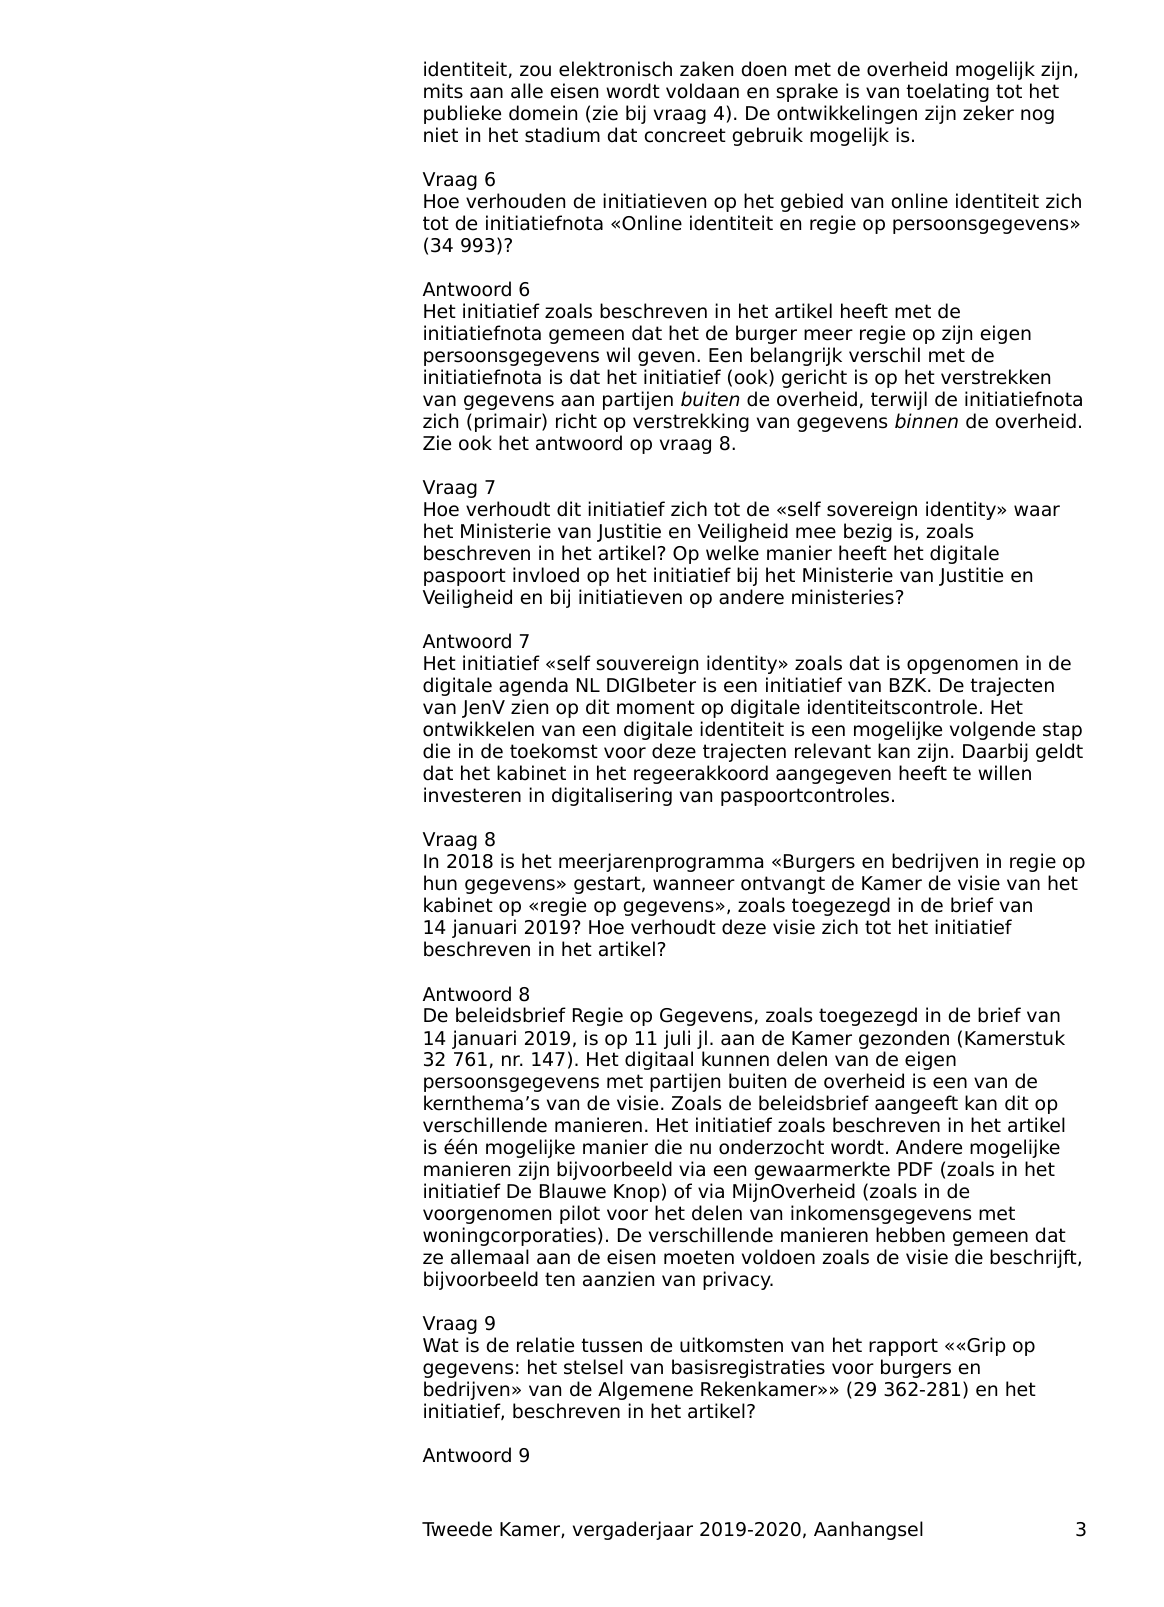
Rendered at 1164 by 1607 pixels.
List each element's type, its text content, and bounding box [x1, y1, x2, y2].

text Vraag 7 [422, 477, 1087, 499]
text Antwoord 6 [422, 279, 1087, 301]
text Het initiatief zoals beschreven in het artikel heeft met de initiatiefnota gemeen dat het de burger meer regie op zijn eigen persoonsgegevens wil geven. Een belangrijk verschil met de initiatiefnota is dat het initiatief (ook) gericht is op het verstrekken van gegevens aan partijen buiten de overheid, terwijl de initiatiefnota zich (primair) richt op verstrekking van gegevens binnen de overheid. Zie ook het antwoord op vraag 8. [422, 301, 1087, 455]
text In 2018 is het meerjarenprogramma «Burgers en bedrijven in regie op hun gegevens» gestart, wanneer ontvangt de Kamer de visie van het kabinet op «regie op gegevens», zoals toegezegd in de brief van 14 januari 2019? Hoe verhoudt deze visie zich tot het initiatief beschreven in het artikel? [422, 851, 1087, 961]
text Hoe verhouden de initiatieven op het gebied van online identiteit zich tot de initiatiefnota «Online identiteit en regie op persoonsgegevens» (34 993)? [422, 191, 1087, 257]
text Antwoord 8 [422, 983, 1087, 1005]
text Vraag 9 [422, 1313, 1087, 1335]
text Hoe verhoudt dit initiatief zich tot de «self sovereign identity» waar het Ministerie van Justitie en Veiligheid mee bezig is, zoals beschreven in het artikel? Op welke manier heeft het digitale paspoort invloed op het initiatief bij het Ministerie van Justitie en Veiligheid en bij initiatieven op andere ministeries? [422, 499, 1087, 609]
text De beleidsbrief Regie op Gegevens, zoals toegezegd in de brief van 14 januari 2019, is op 11 juli jl. aan de Kamer gezonden (Kamerstuk 32 761, nr. 147). Het digitaal kunnen delen van de eigen persoonsgegevens met partijen buiten de overheid is een van de kernthema’s van de visie. Zoals de beleidsbrief aangeeft kan dit op verschillende manieren. Het initiatief zoals beschreven in het artikel is één mogelijke manier die nu onderzocht wordt. Andere mogelijke manieren zijn bijvoorbeeld via een gewaarmerkte PDF (zoals in het initiatief De Blauwe Knop) of via MijnOverheid (zoals in de voorgenomen pilot voor het delen van inkomensgegevens met woningcorporaties). De verschillende manieren hebben gemeen dat ze allemaal aan de eisen moeten voldoen zoals de visie die beschrijft, bijvoorbeeld ten aanzien van privacy. [422, 1005, 1087, 1291]
text Vraag 6 [422, 169, 1087, 191]
text Antwoord 7 [422, 631, 1087, 653]
text identiteit, zou elektronisch zaken doen met de overheid mogelijk zijn, mits aan alle eisen wordt voldaan en sprake is van toelating tot het publieke domein (zie bij vraag 4). De ontwikkelingen zijn zeker nog niet in het stadium dat concreet gebruik mogelijk is. [422, 59, 1087, 147]
text Antwoord 9 [422, 1445, 1087, 1467]
text Het initiatief «self souvereign identity» zoals dat is opgenomen in de digitale agenda NL DIGIbeter is een initiatief van BZK. De trajecten van JenV zien op dit moment op digitale identiteitscontrole. Het ontwikkelen van een digitale identiteit is een mogelijke volgende stap die in de toekomst voor deze trajecten relevant kan zijn. Daarbij geldt dat het kabinet in het regeerakkoord aangegeven heeft te willen investeren in digitalisering van paspoortcontroles. [422, 653, 1087, 807]
text Wat is de relatie tussen de uitkomsten van het rapport ««Grip op gegevens: het stelsel van basisregistraties voor burgers en bedrijven» van de Algemene Rekenkamer»» (29 362-281) en het initiatief, beschreven in het artikel? [422, 1335, 1087, 1423]
text Vraag 8 [422, 829, 1087, 851]
